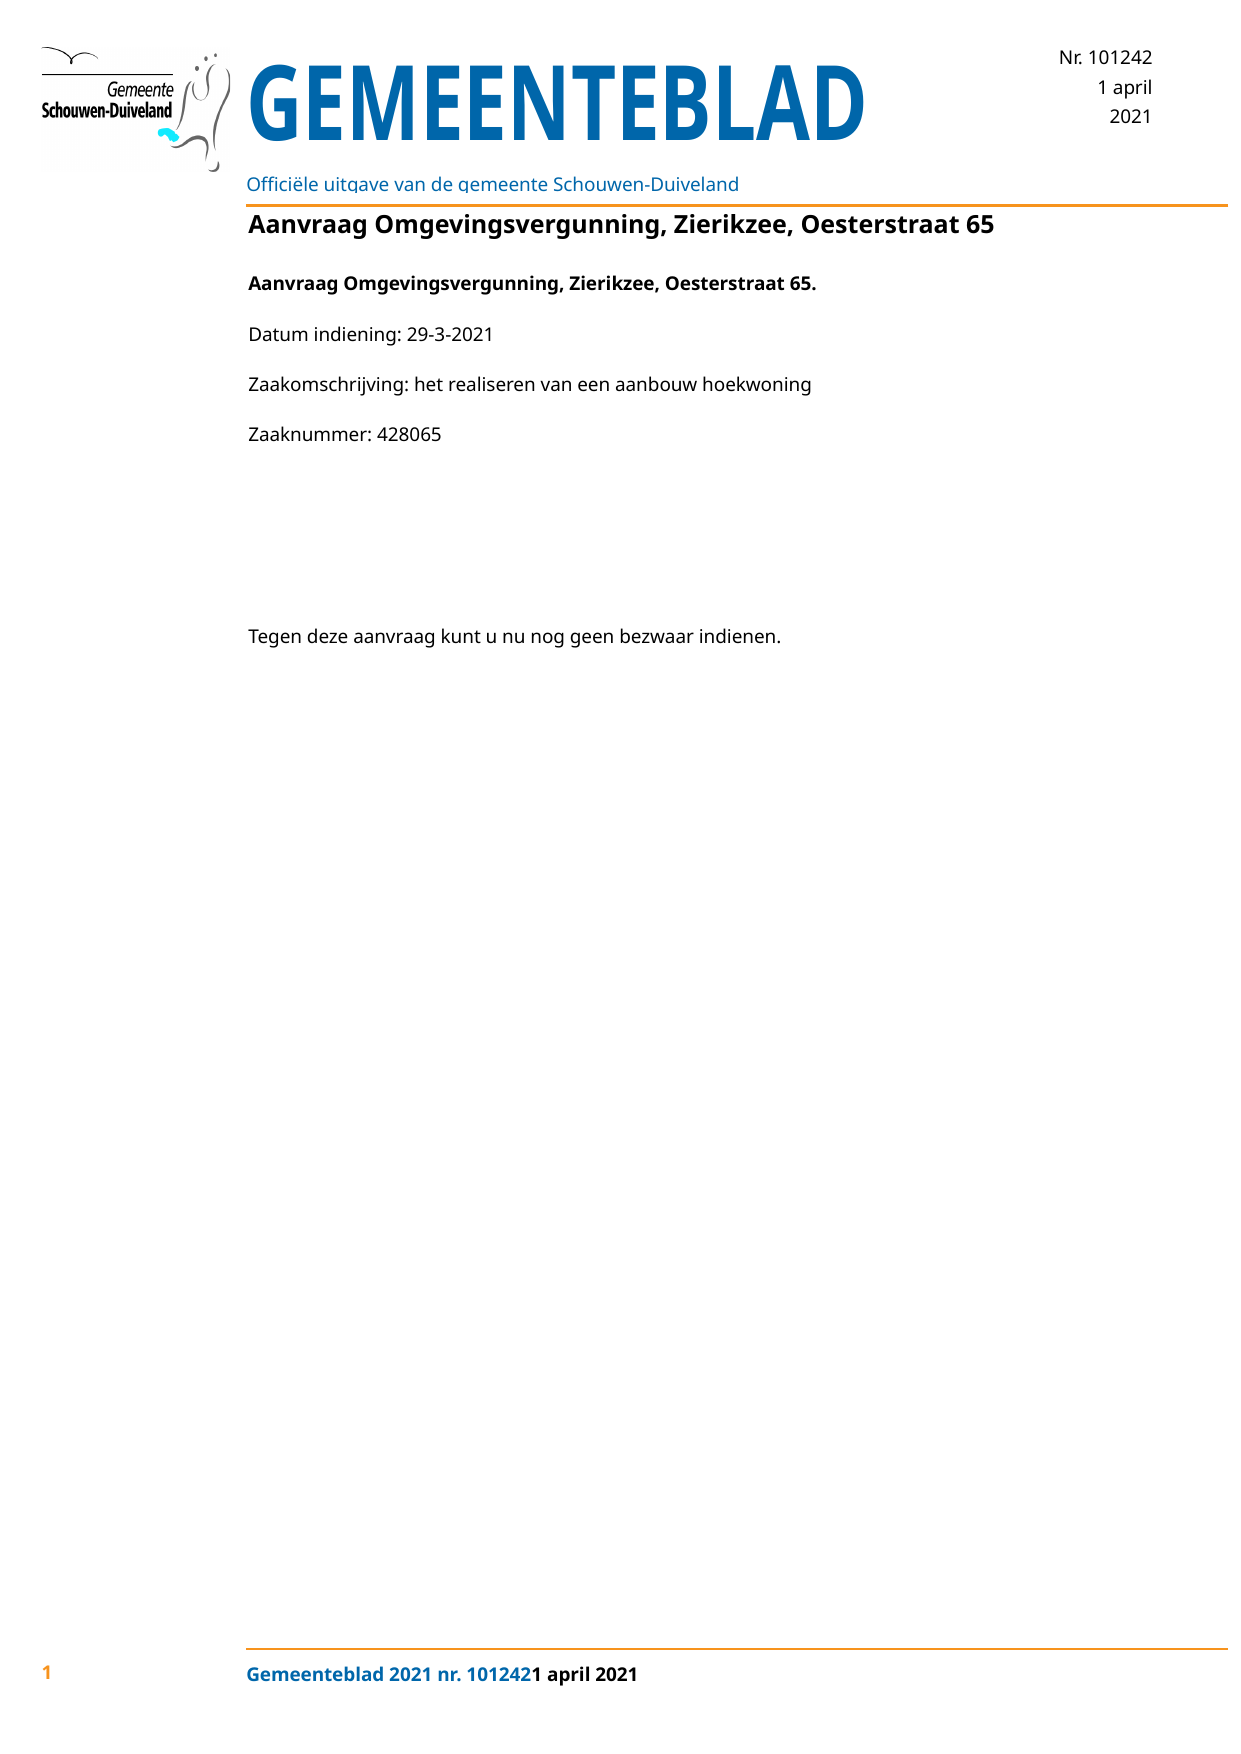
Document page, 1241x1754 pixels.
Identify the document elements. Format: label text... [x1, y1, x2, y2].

text Datum indiening: 29-3-2021 [248, 321, 1152, 346]
picture [41, 47, 231, 172]
text Aanvraag Omgevingsvergunning, Zierikzee, Oesterstraat 65 [248, 207, 1152, 241]
text Tegen deze aanvraag kunt u nu nog geen bezwaar indienen. [248, 623, 1152, 649]
text Zaaknummer: 428065 [248, 422, 1152, 447]
text Aanvraag Omgevingsvergunning, Zierikzee, Oesterstraat 65. [248, 270, 1152, 296]
text Zaakomschrijving: het realiseren van een aanbouw hoekwoning [248, 371, 1152, 397]
